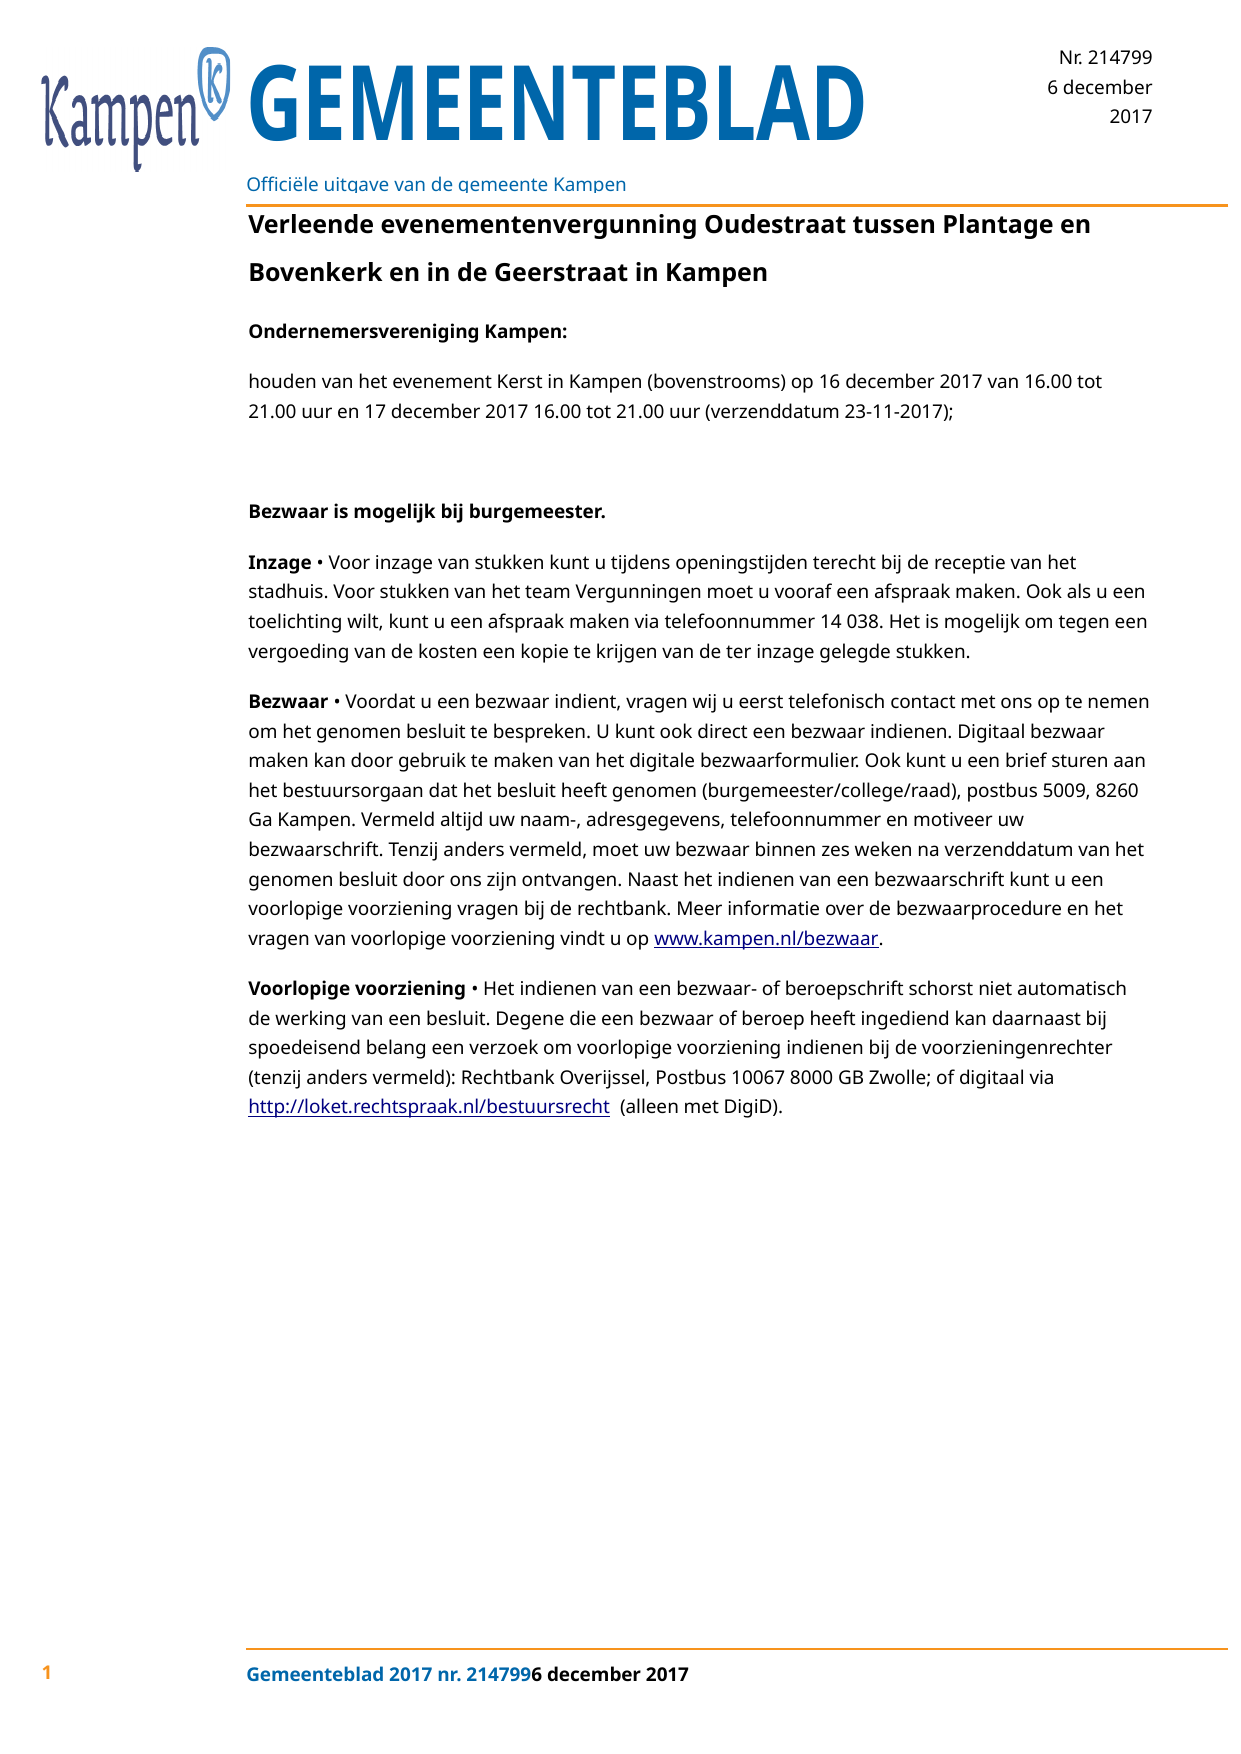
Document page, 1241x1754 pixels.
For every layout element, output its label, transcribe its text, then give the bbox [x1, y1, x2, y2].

text Verleende evenementenvergunning Oudestraat tussen Plantage en Bovenkerk en in de Geerstraat in Kampen [248, 207, 1152, 288]
text Inzage • Voor inzage van stukken kunt u tijdens openingstijden terecht bij de receptie van het stadhuis. Voor stukken van het team Vergunningen moet u vooraf een afspraak maken. Ook als u een toelichting wilt, kunt u een afspraak maken via telefoonnummer 14 038. Het is mogelijk om tegen een vergoeding van de kosten een kopie te krijgen van de ter inzage gelegde stukken. [248, 549, 1152, 664]
text Ondernemersvereniging Kampen: [248, 318, 1152, 344]
picture [41, 47, 231, 172]
text Voorlopige voorziening • Het indienen van een bezwaar- of beroepschrift schorst niet automatisch de werking van een besluit. Degene die een bezwaar of beroep heeft ingediend kan daarnaast bij spoedeisend belang een verzoek om voorlopige voorziening indienen bij de voorzieningenrechter (tenzij anders vermeld): Rechtbank Overijssel, Postbus 10067 8000 GB Zwolle; of digitaal via http://loket.rechtspraak.nl/bestuursrecht (alleen met DigiD). [248, 975, 1152, 1119]
text Bezwaar • Voordat u een bezwaar indient, vragen wij u eerst telefonisch contact met ons op te nemen om het genomen besluit te bespreken. U kunt ook direct een bezwaar indienen. Digitaal bezwaar maken kan door gebruik te maken van het digitale bezwaarformulier. Ook kunt u een brief sturen aan het bestuursorgaan dat het besluit heeft genomen (burgemeester/college/raad), postbus 5009, 8260 Ga Kampen. Vermeld altijd uw naam-, adresgegevens, telefoonnummer en motiveer uw bezwaarschrift. Tenzij anders vermeld, moet uw bezwaar binnen zes weken na verzenddatum van het genomen besluit door ons zijn ontvangen. Naast het indienen van een bezwaarschrift kunt u een voorlopige voorziening vragen bij de rechtbank. Meer informatie over de bezwaarprocedure en het vragen van voorlopige voorziening vindt u op www.kampen.nl/bezwaar. [248, 688, 1152, 951]
text houden van het evenement Kerst in Kampen (bovenstrooms) op 16 december 2017 van 16.00 tot 21.00 uur en 17 december 2017 16.00 tot 21.00 uur (verzenddatum 23-11-2017); [248, 368, 1152, 424]
text Bezwaar is mogelijk bij burgemeester. [248, 499, 1152, 524]
